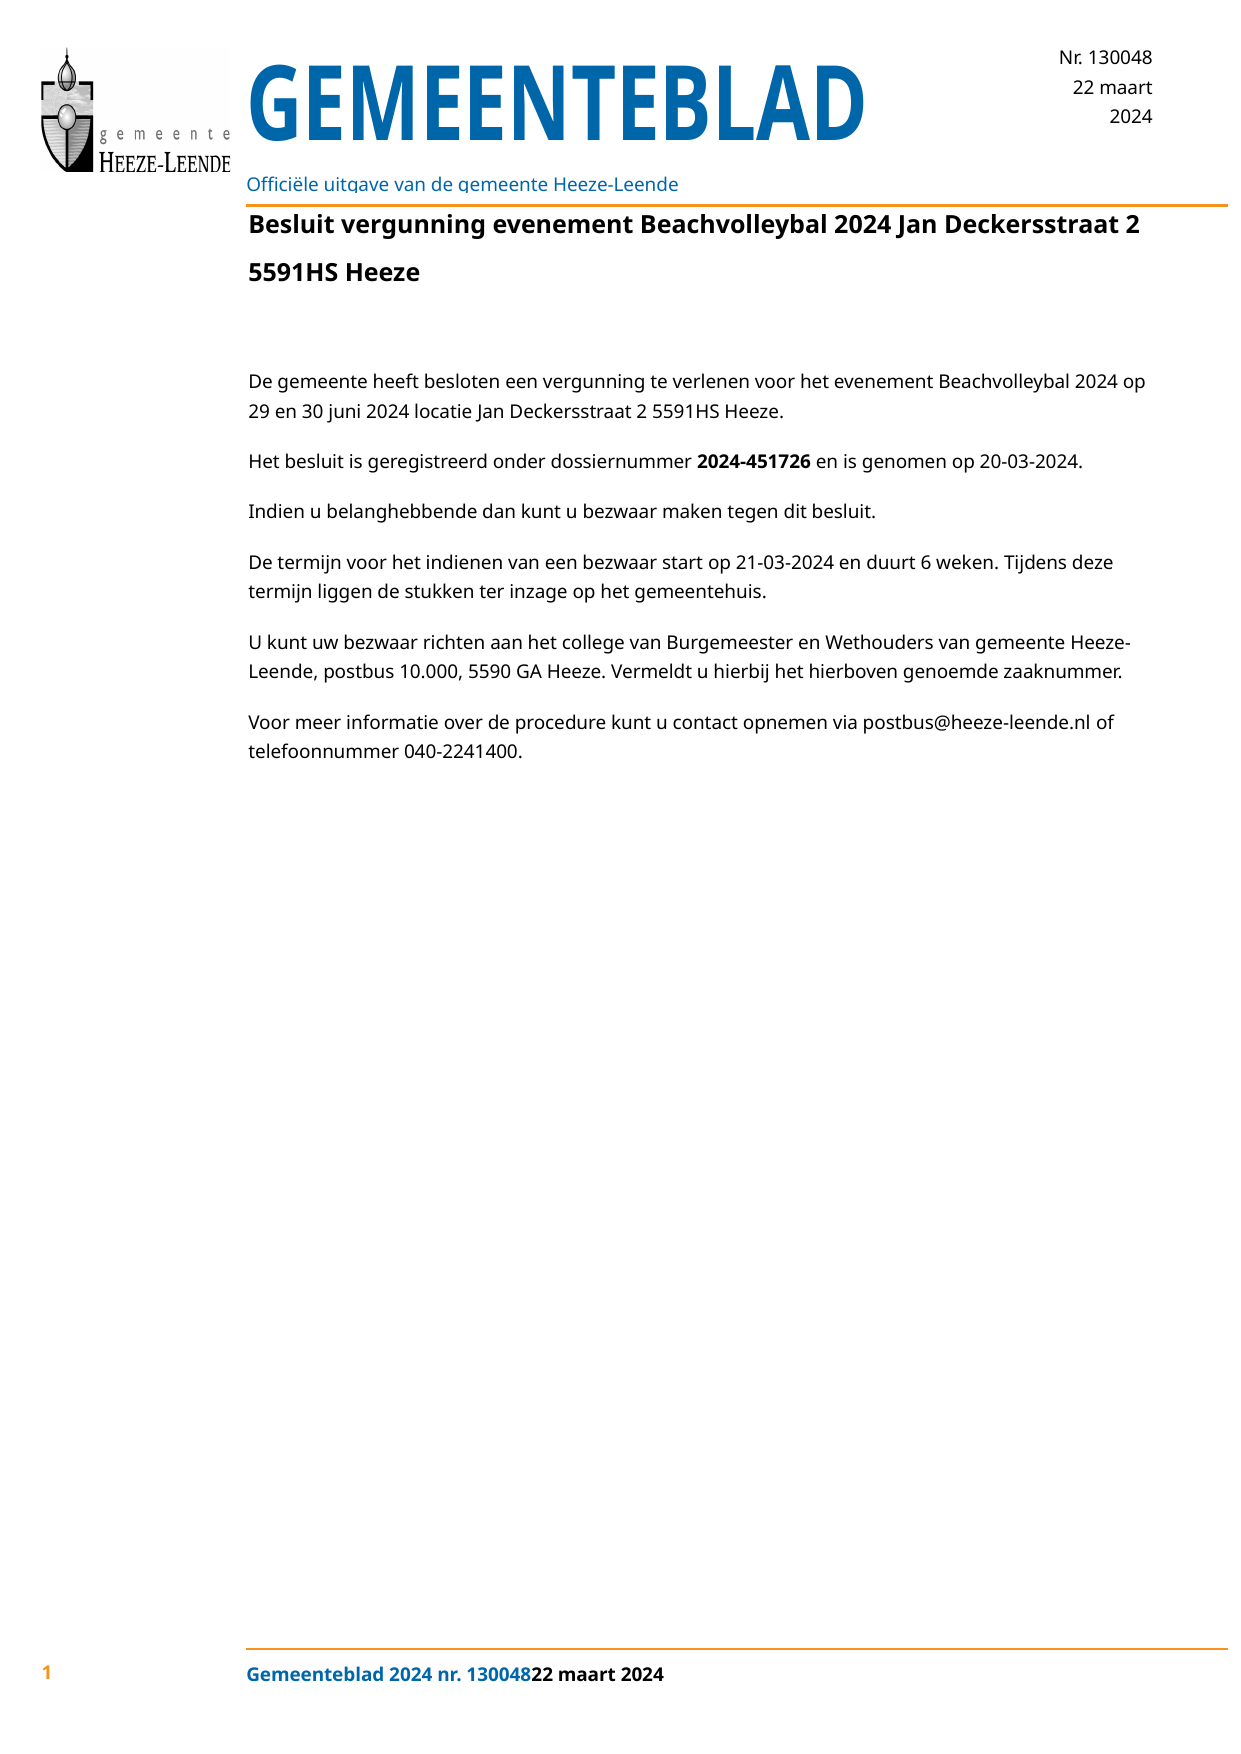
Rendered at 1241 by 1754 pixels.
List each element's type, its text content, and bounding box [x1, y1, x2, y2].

text Indien u belanghebbende dan kunt u bezwaar maken tegen dit besluit. [248, 499, 1152, 524]
text U kunt uw bezwaar richten aan het college van Burgemeester en Wethouders van gemeente Heeze-Leende, postbus 10.000, 5590 GA Heeze. Vermeldt u hierbij het hierboven genoemde zaaknummer. [248, 629, 1152, 684]
picture [41, 47, 231, 172]
text Voor meer informatie over de procedure kunt u contact opnemen via postbus@heeze-leende.nl of telefoonnummer 040-2241400. [248, 709, 1152, 764]
text De gemeente heeft besloten een vergunning te verlenen voor het evenement Beachvolleybal 2024 op 29 en 30 juni 2024 locatie Jan Deckersstraat 2 5591HS Heeze. [248, 368, 1152, 424]
text Het besluit is geregistreerd onder dossiernummer 2024-451726 en is genomen op 20-03-2024. [248, 448, 1152, 474]
text De termijn voor het indienen van een bezwaar start op 21-03-2024 en duurt 6 weken. Tijdens deze termijn liggen de stukken ter inzage op het gemeentehuis. [248, 549, 1152, 604]
text Besluit vergunning evenement Beachvolleybal 2024 Jan Deckersstraat 2 5591HS Heeze [248, 207, 1152, 288]
